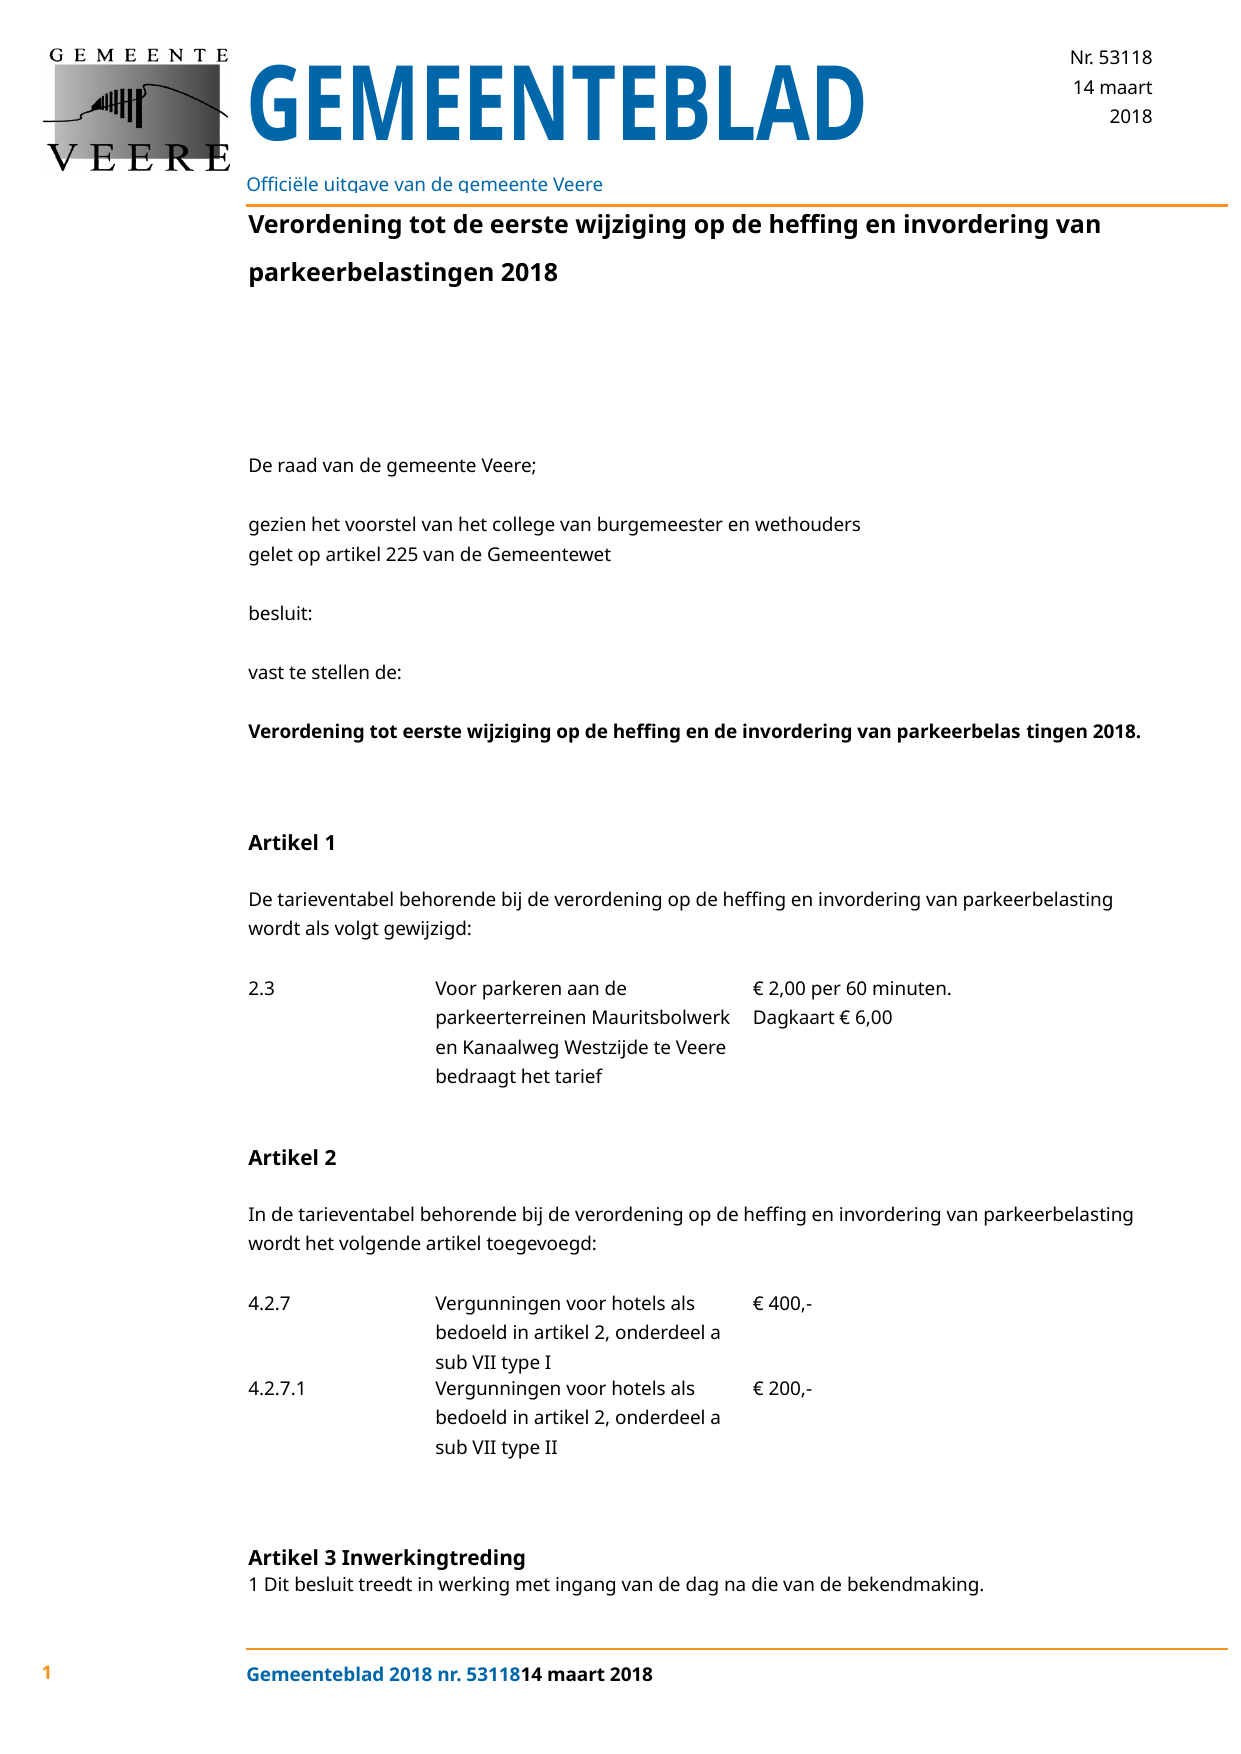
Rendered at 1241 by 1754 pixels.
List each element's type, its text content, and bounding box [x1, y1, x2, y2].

text Verordening tot eerste wijziging op de heffing en de invordering van parkeerbelas tingen 2018. [248, 718, 1152, 744]
text De raad van de gemeente Veere; [248, 452, 1152, 478]
table_header [964, 1290, 1152, 1375]
text gezien het voorstel van het college van burgemeester en wethouders [248, 511, 1152, 537]
text besluit: [248, 600, 1152, 626]
text gelet op artikel 225 van de Gemeentewet [248, 541, 1152, 567]
table_header 4.2.7 [248, 1290, 435, 1375]
text Artikel 2 [248, 1143, 1152, 1171]
text Artikel 3 Inwerkingtreding [248, 1543, 1152, 1571]
table_header € 400,- [753, 1290, 964, 1375]
text vast te stellen de: [248, 659, 1152, 685]
text 1 Dit besluit treedt in werking met ingang van de dag na die van de bekendmaking. [248, 1571, 1152, 1597]
table_header 2.3 [248, 975, 435, 1089]
table_cell 4.2.7.1 [248, 1375, 435, 1459]
table_header [964, 975, 1152, 1089]
table_header Voor parkeren aan de parkeerterreinen Mauritsbolwerk en Kanaalweg Westzijde te Veere bedraagt het tarief [435, 975, 753, 1089]
text De tarieventabel behorende bij de verordening op de heffing en invordering van parkeerbelasting wordt als volgt gewijzigd: [248, 886, 1152, 941]
table_header € 2,00 per 60 minuten. Dagkaart € 6,00 [753, 975, 964, 1089]
table_cell [964, 1375, 1152, 1459]
table_cell € 200,- [753, 1375, 964, 1459]
picture [41, 47, 231, 172]
text In de tarieventabel behorende bij de verordening op de heffing en invordering van parkeerbelasting wordt het volgende artikel toegevoegd: [248, 1201, 1152, 1256]
table_header Vergunningen voor hotels als bedoeld in artikel 2, onderdeel a sub VII type I [435, 1290, 753, 1375]
table_cell Vergunningen voor hotels als bedoeld in artikel 2, onderdeel a sub VII type II [435, 1375, 753, 1459]
text Artikel 1 [248, 828, 1152, 856]
text Verordening tot de eerste wijziging op de heffing en invordering van parkeerbelastingen 2018 [248, 207, 1152, 288]
